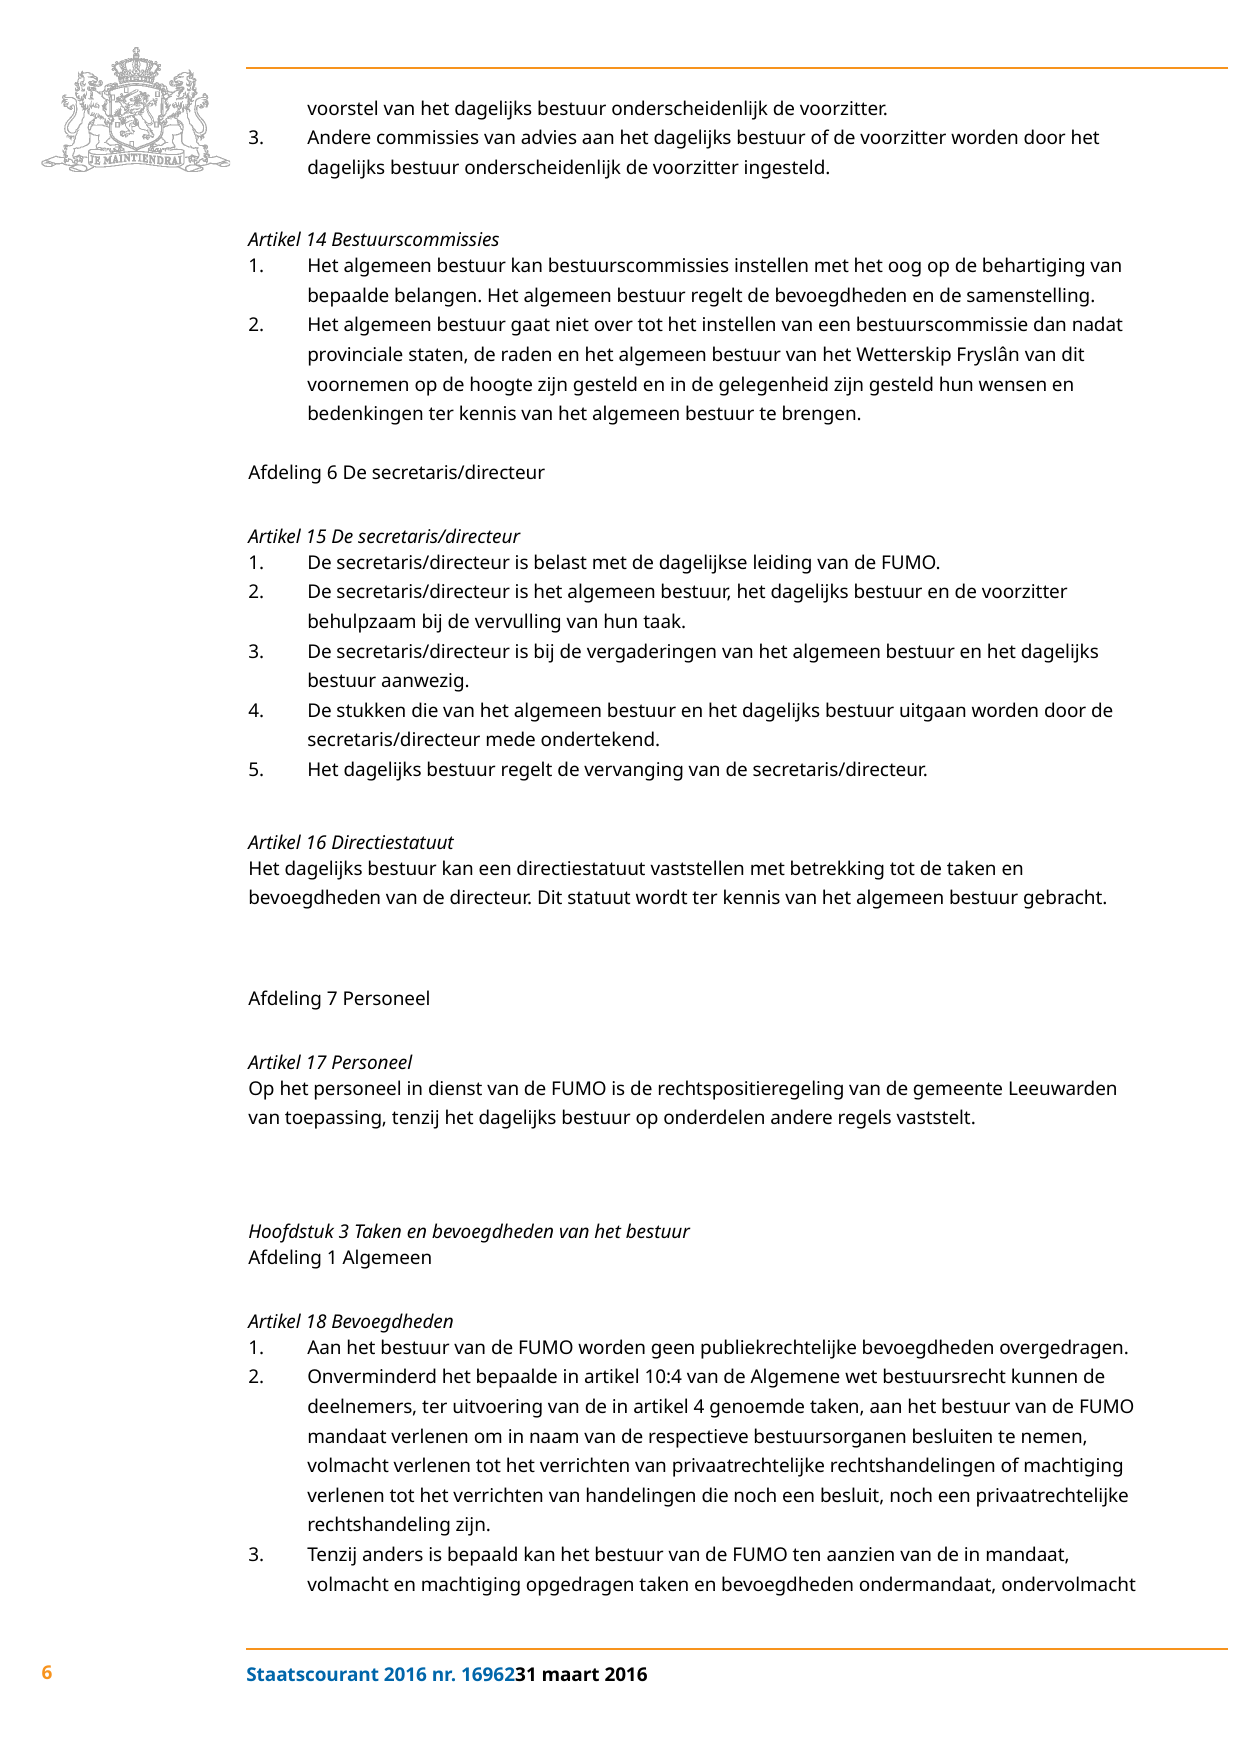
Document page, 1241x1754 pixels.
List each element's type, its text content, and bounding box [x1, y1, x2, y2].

list Aan het bestuur van de FUMO worden geen publiekrechtelijke bevoegdheden overgedragen. [248, 1334, 1152, 1360]
text Artikel 18 Bevoegdheden [248, 1308, 1152, 1334]
list Het algemeen bestuur kan bestuurscommissies instellen met het oog op de behartiging van bepaalde belangen. Het algemeen bestuur regelt de bevoegdheden en de samenstelling. [248, 252, 1152, 308]
text Het dagelijks bestuur kan een directiestatuut vaststellen met betrekking tot de taken en bevoegdheden van de directeur. Dit statuut wordt ter kennis van het algemeen bestuur gebracht. [248, 855, 1152, 910]
list Tenzij anders is bepaald kan het bestuur van de FUMO ten aanzien van de in mandaat, volmacht en machtiging opgedragen taken en bevoegdheden ondermandaat, ondervolmacht [248, 1541, 1152, 1597]
text Afdeling 7 Personeel [248, 985, 1152, 1011]
list Het dagelijks bestuur regelt de vervanging van de secretaris/directeur. [248, 756, 1152, 782]
list Andere commissies van advies aan het dagelijks bestuur of de voorzitter worden door het dagelijks bestuur onderscheidenlijk de voorzitter ingesteld. [248, 124, 1152, 180]
list De secretaris/directeur is bij de vergaderingen van het algemeen bestuur en het dagelijks bestuur aanwezig. [248, 638, 1152, 693]
text Op het personeel in dienst van de FUMO is de rechtspositieregeling van de gemeente Leeuwarden van toepassing, tenzij het dagelijks bestuur op onderdelen andere regels vaststelt. [248, 1075, 1152, 1130]
list De secretaris/directeur is het algemeen bestuur, het dagelijks bestuur en de voorzitter behulpzaam bij de vervulling van hun taak. [248, 579, 1152, 634]
text Artikel 17 Personeel [248, 1049, 1152, 1075]
text Artikel 14 Bestuurscommissies [248, 227, 1152, 252]
text Artikel 16 Directiestatuut [248, 829, 1152, 855]
list voorstel van het dagelijks bestuur onderscheidenlijk de voorzitter. [248, 95, 1152, 121]
text Afdeling 1 Algemeen [248, 1244, 1152, 1270]
text Afdeling 6 De secretaris/directeur [248, 459, 1152, 485]
text Artikel 15 De secretaris/directeur [248, 523, 1152, 549]
picture [41, 47, 231, 172]
list De stukken die van het algemeen bestuur en het dagelijks bestuur uitgaan worden door de secretaris/directeur mede ondertekend. [248, 697, 1152, 752]
list Onverminderd het bepaalde in artikel 10:4 van de Algemene wet bestuursrecht kunnen de deelnemers, ter uitvoering van de in artikel 4 genoemde taken, aan het bestuur van de FUMO mandaat verlenen om in naam van de respectieve bestuursorganen besluiten te nemen, volmacht verlenen tot het verrichten van privaatrechtelijke rechtshandelingen of machtiging verlenen tot het verrichten van handelingen die noch een besluit, noch een privaatrechtelijke rechtshandeling zijn. [248, 1364, 1152, 1537]
text Hoofdstuk 3 Taken en bevoegdheden van het bestuur [248, 1219, 1152, 1244]
list De secretaris/directeur is belast met de dagelijkse leiding van de FUMO. [248, 549, 1152, 575]
list Het algemeen bestuur gaat niet over tot het instellen van een bestuurscommissie dan nadat provinciale staten, de raden en het algemeen bestuur van het Wetterskip Fryslân van dit voornemen op de hoogte zijn gesteld en in de gelegenheid zijn gesteld hun wensen en bedenkingen ter kennis van het algemeen bestuur te brengen. [248, 312, 1152, 426]
